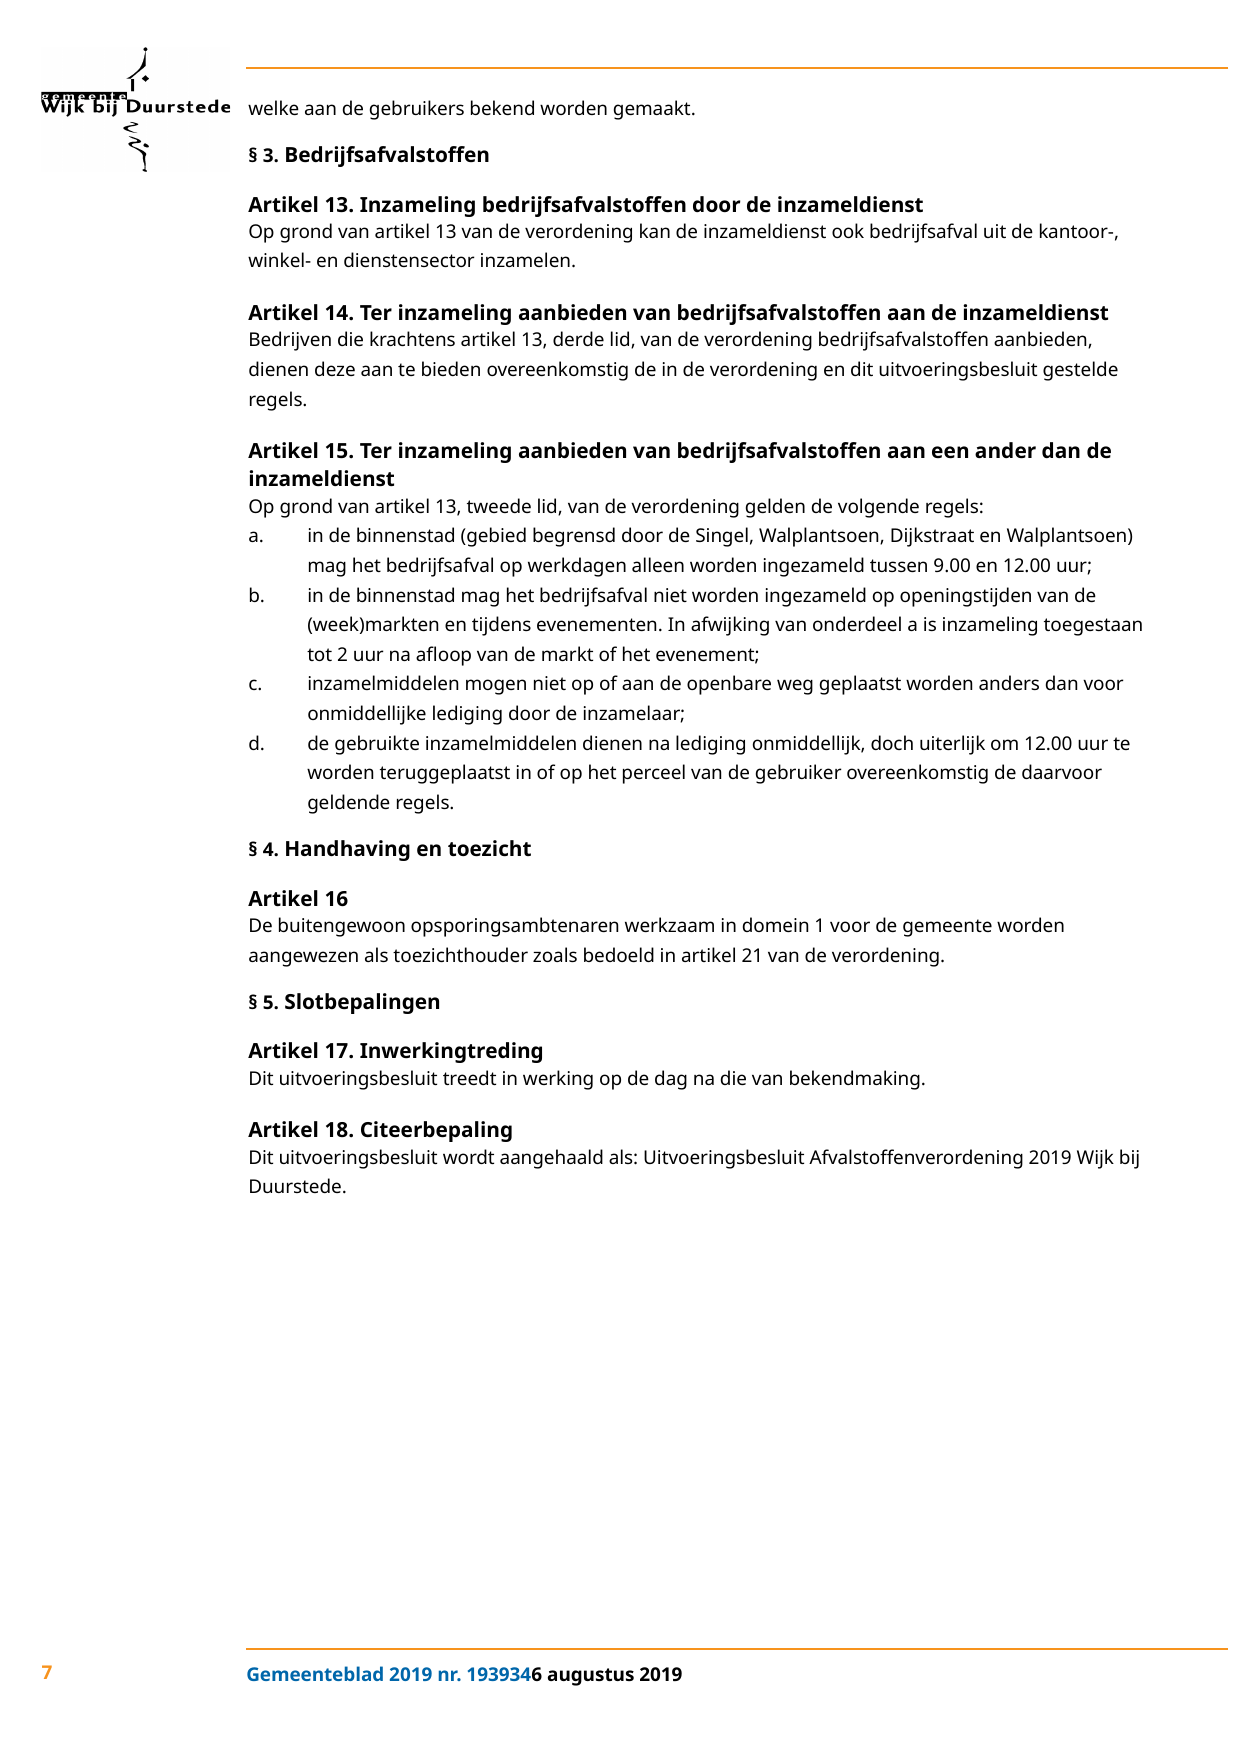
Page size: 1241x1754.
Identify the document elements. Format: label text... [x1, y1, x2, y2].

text Op grond van artikel 13, tweede lid, van de verordening gelden de volgende regels: [248, 493, 1152, 519]
text Op grond van artikel 13 van de verordening kan de inzameldienst ook bedrijfsafval uit de kantoor-, winkel- en dienstensector inzamelen. [248, 218, 1152, 273]
text Artikel 17. Inwerkingtreding [248, 1037, 1152, 1065]
text Artikel 14. Ter inzameling aanbieden van bedrijfsafvalstoffen aan de inzameldienst [248, 298, 1152, 327]
list inzamelmiddelen mogen niet op of aan de openbare weg geplaatst worden anders dan voor onmiddellijke lediging door de inzamelaar; [248, 671, 1152, 726]
picture [41, 47, 231, 172]
text § 4. Handhaving en toezicht [248, 834, 1152, 863]
list in de binnenstad mag het bedrijfsafval niet worden ingezameld op openingstijden van de (week)markten en tijdens evenementen. In afwijking van onderdeel a is inzameling toegestaan tot 2 uur na afloop van de markt of het evenement; [248, 582, 1152, 667]
text Bedrijven die krachtens artikel 13, derde lid, van de verordening bedrijfsafvalstoffen aanbieden, dienen deze aan te bieden overeenkomstig de in de verordening en dit uitvoeringsbesluit gestelde regels. [248, 327, 1152, 411]
text Dit uitvoeringsbesluit wordt aangehaald als: Uitvoeringsbesluit Afvalstoffenverordening 2019 Wijk bij Duurstede. [248, 1144, 1152, 1199]
text Artikel 13. Inzameling bedrijfsafvalstoffen door de inzameldienst [248, 190, 1152, 218]
text Artikel 18. Citeerbepaling [248, 1116, 1152, 1144]
text De buitengewoon opsporingsambtenaren werkzaam in domein 1 voor de gemeente worden aangewezen als toezichthouder zoals bedoeld in artikel 21 van de verordening. [248, 912, 1152, 967]
list de gebruikte inzamelmiddelen dienen na lediging onmiddellijk, doch uiterlijk om 12.00 uur te worden teruggeplaatst in of op het perceel van de gebruiker overeenkomstig de daarvoor geldende regels. [248, 730, 1152, 814]
text welke aan de gebruikers bekend worden gemaakt. [248, 95, 1152, 121]
text § 5. Slotbepalingen [248, 987, 1152, 1016]
list in de binnenstad (gebied begrensd door de Singel, Walplantsoen, Dijkstraat en Walplantsoen) mag het bedrijfsafval op werkdagen alleen worden ingezameld tussen 9.00 en 12.00 uur; [248, 523, 1152, 578]
text Dit uitvoeringsbesluit treedt in werking op de dag na die van bekendmaking. [248, 1065, 1152, 1091]
text § 3. Bedrijfsafvalstoffen [248, 140, 1152, 169]
text Artikel 15. Ter inzameling aanbieden van bedrijfsafvalstoffen aan een ander dan de inzameldienst [248, 436, 1152, 493]
text Artikel 16 [248, 884, 1152, 912]
